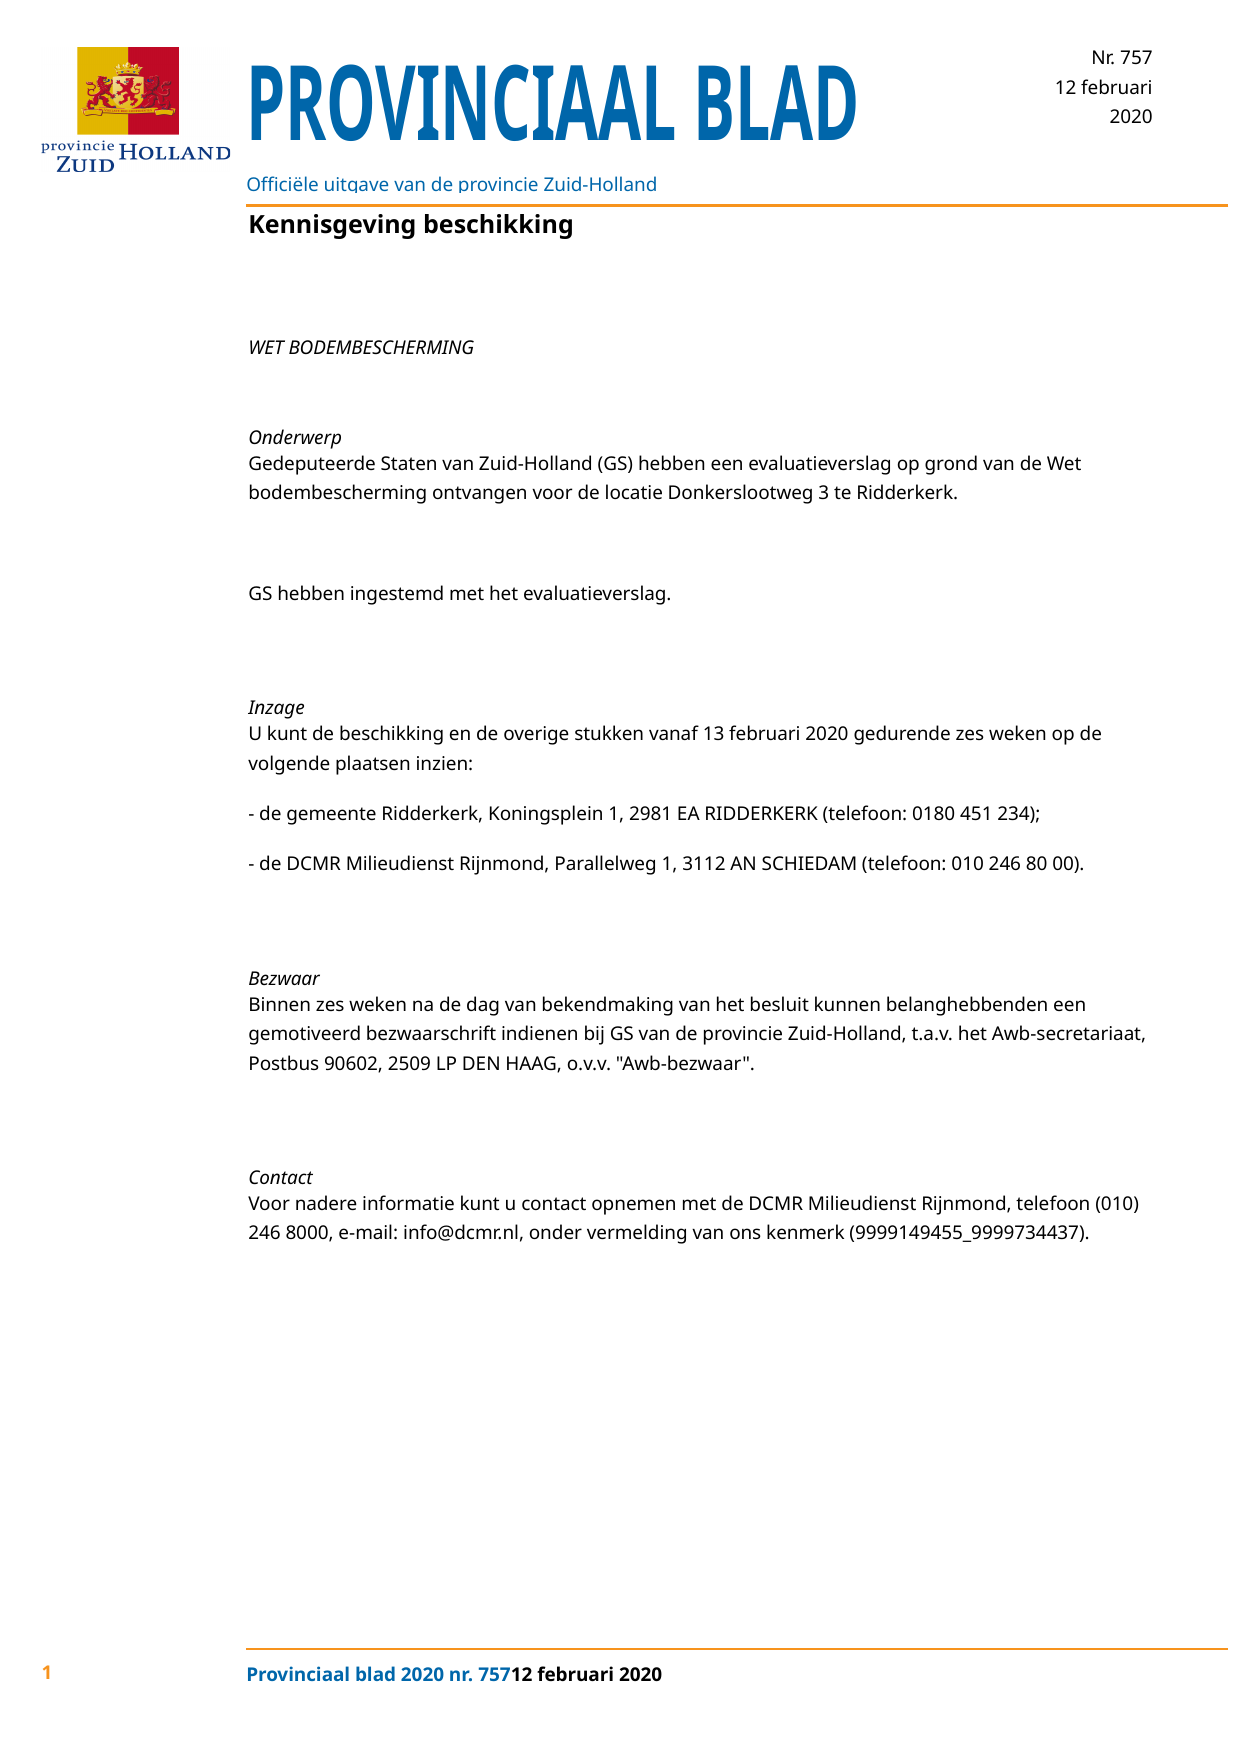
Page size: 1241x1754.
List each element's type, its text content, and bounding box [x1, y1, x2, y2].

text Voor nadere informatie kunt u contact opnemen met de DCMR Milieudienst Rijnmond, telefoon (010) 246 8000, e-mail: info@dcmr.nl, onder vermelding van ons kenmerk (9999149455_9999734437). [248, 1190, 1152, 1245]
text - de DCMR Milieudienst Rijnmond, Parallelweg 1, 3112 AN SCHIEDAM (telefoon: 010 246 80 00). [248, 851, 1152, 876]
text Gedeputeerde Staten van Zuid-Holland (GS) hebben een evaluatieverslag op grond van de Wet bodembescherming ontvangen voor de locatie Donkerslootweg 3 te Ridderkerk. [248, 450, 1152, 505]
text GS hebben ingestemd met het evaluatieverslag. [248, 580, 1152, 606]
text WET BODEMBESCHERMING [248, 334, 1152, 360]
text U kunt de beschikking en de overige stukken vanaf 13 februari 2020 gedurende zes weken op de volgende plaatsen inzien: [248, 720, 1152, 776]
text Inzage [248, 694, 1152, 720]
text Onderwerp [248, 424, 1152, 450]
text Contact [248, 1164, 1152, 1190]
text Kennisgeving beschikking [248, 207, 1152, 241]
text - de gemeente Ridderkerk, Koningsplein 1, 2981 EA RIDDERKERK (telefoon: 0180 451 234); [248, 800, 1152, 826]
picture [41, 47, 231, 172]
text Binnen zes weken na de dag van bekendmaking van het besluit kunnen belanghebbenden een gemotiveerd bezwaarschrift indienen bij GS van de provincie Zuid-Holland, t.a.v. het Awb-secretariaat, Postbus 90602, 2509 LP DEN HAAG, o.v.v. "Awb-bezwaar". [248, 991, 1152, 1076]
text Bezwaar [248, 965, 1152, 991]
